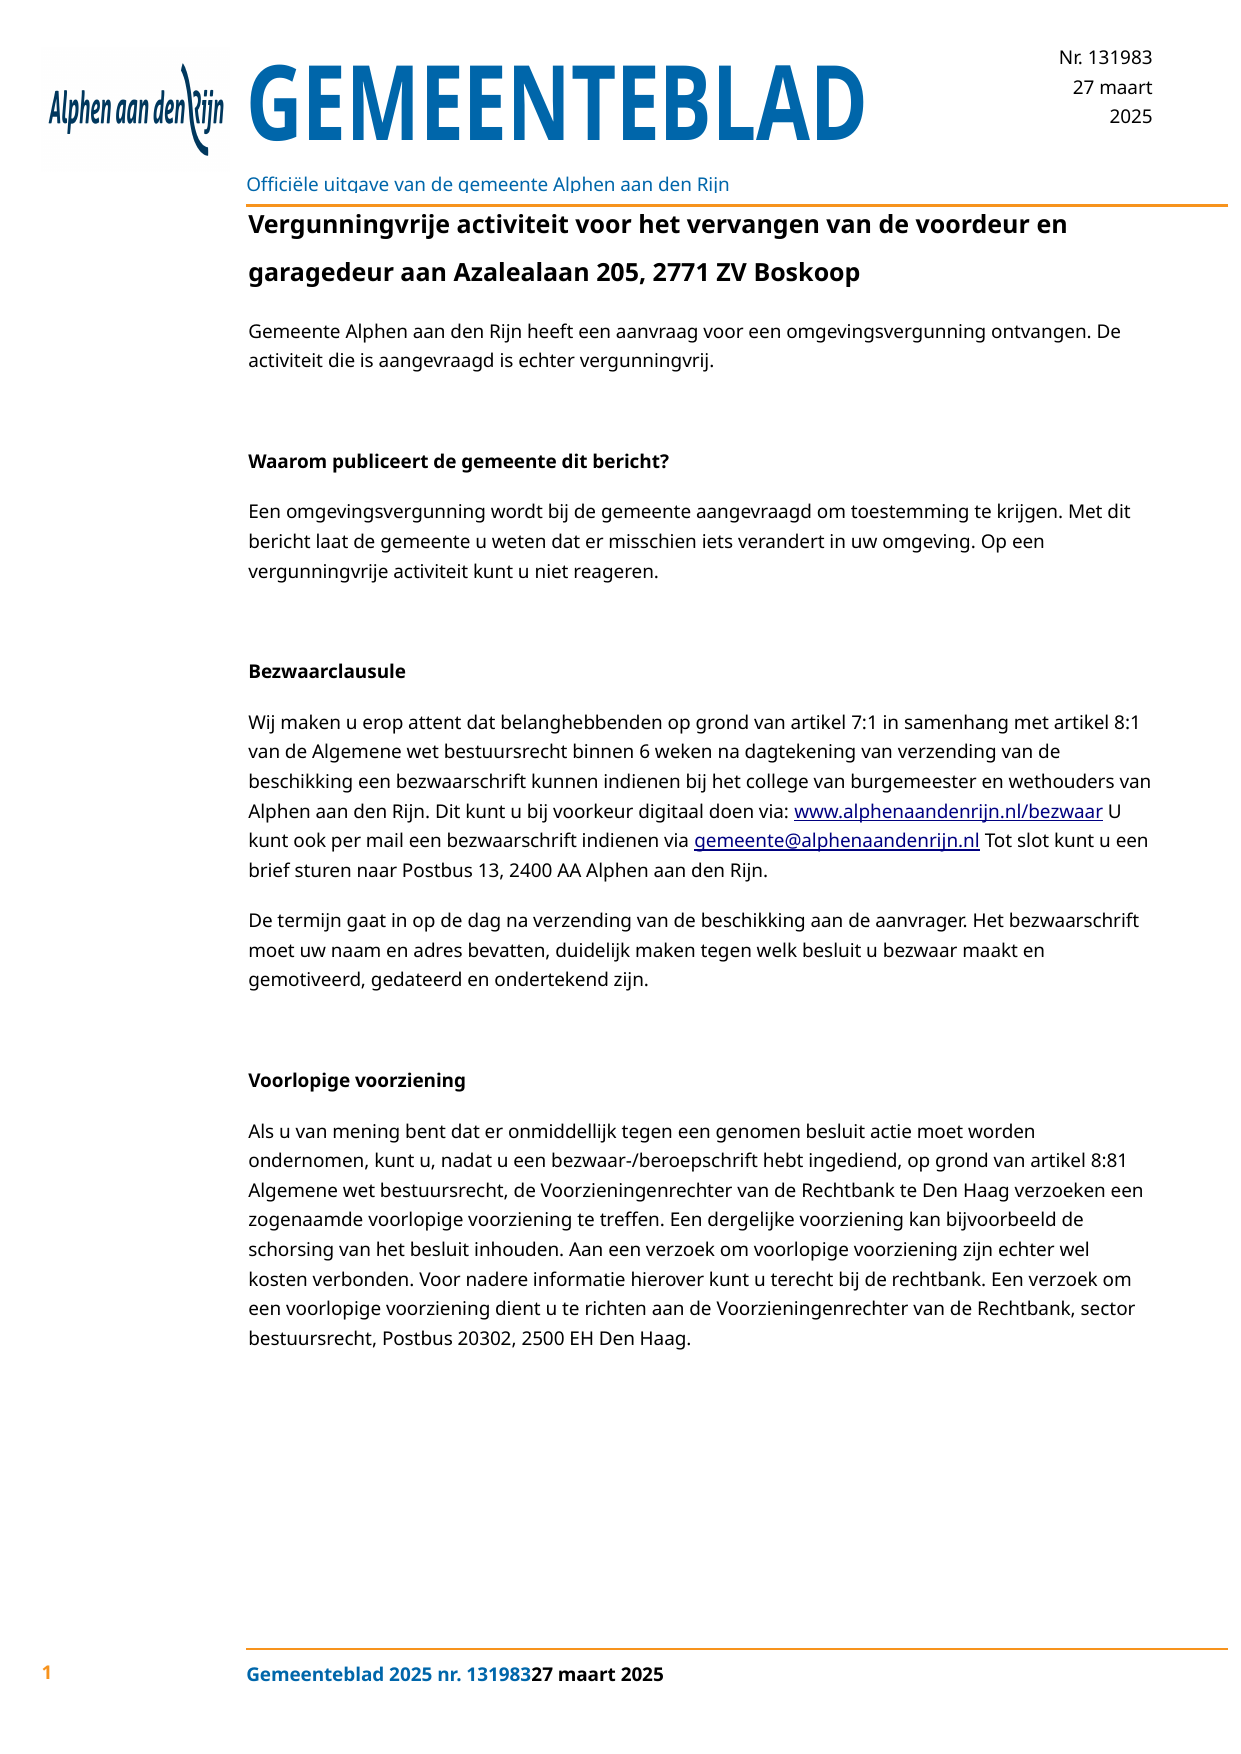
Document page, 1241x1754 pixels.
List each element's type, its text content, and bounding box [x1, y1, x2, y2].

text Een omgevingsvergunning wordt bij de gemeente aangevraagd om toestemming te krijgen. Met dit bericht laat de gemeente u weten dat er misschien iets verandert in uw omgeving. Op een vergunningvrije activiteit kunt u niet reageren. [248, 499, 1152, 584]
text De termijn gaat in op de dag na verzending van de beschikking aan de aanvrager. Het bezwaarschrift moet uw naam en adres bevatten, duidelijk maken tegen welk besluit u bezwaar maakt en gemotiveerd, gedateerd en ondertekend zijn. [248, 907, 1152, 992]
text Wij maken u erop attent dat belanghebbenden op grond van artikel 7:1 in samenhang met artikel 8:1 van de Algemene wet bestuursrecht binnen 6 weken na dagtekening van verzending van de beschikking een bezwaarschrift kunnen indienen bij het college van burgemeester en wethouders van Alphen aan den Rijn. Dit kunt u bij voorkeur digitaal doen via: www.alphenaandenrijn.nl/bezwaar U kunt ook per mail een bezwaarschrift indienen via gemeente@alphenaandenrijn.nl Tot slot kunt u een brief sturen naar Postbus 13, 2400 AA Alphen aan den Rijn. [248, 709, 1152, 883]
text Gemeente Alphen aan den Rijn heeft een aanvraag voor een omgevingsvergunning ontvangen. De activiteit die is aangevraagd is echter vergunningvrij. [248, 318, 1152, 373]
text Bezwaarclausule [248, 659, 1152, 684]
text Vergunningvrije activiteit voor het vervangen van de voordeur en garagedeur aan Azalealaan 205, 2771 ZV Boskoop [248, 207, 1152, 288]
text Waarom publiceert de gemeente dit bericht? [248, 448, 1152, 474]
text Voorlopige voorziening [248, 1067, 1152, 1093]
text Als u van mening bent dat er onmiddellijk tegen een genomen besluit actie moet worden ondernomen, kunt u, nadat u een bezwaar-/beroepschrift hebt ingediend, op grond van artikel 8:81 Algemene wet bestuursrecht, de Voorzieningenrechter van de Rechtbank te Den Haag verzoeken een zogenaamde voorlopige voorziening te treffen. Een dergelijke voorziening kan bijvoorbeeld de schorsing van het besluit inhouden. Aan een verzoek om voorlopige voorziening zijn echter wel kosten verbonden. Voor nadere informatie hierover kunt u terecht bij de rechtbank. Een verzoek om een voorlopige voorziening dient u te richten aan de Voorzieningenrechter van de Rechtbank, sector bestuursrecht, Postbus 20302, 2500 EH Den Haag. [248, 1118, 1152, 1351]
picture [41, 47, 231, 172]
